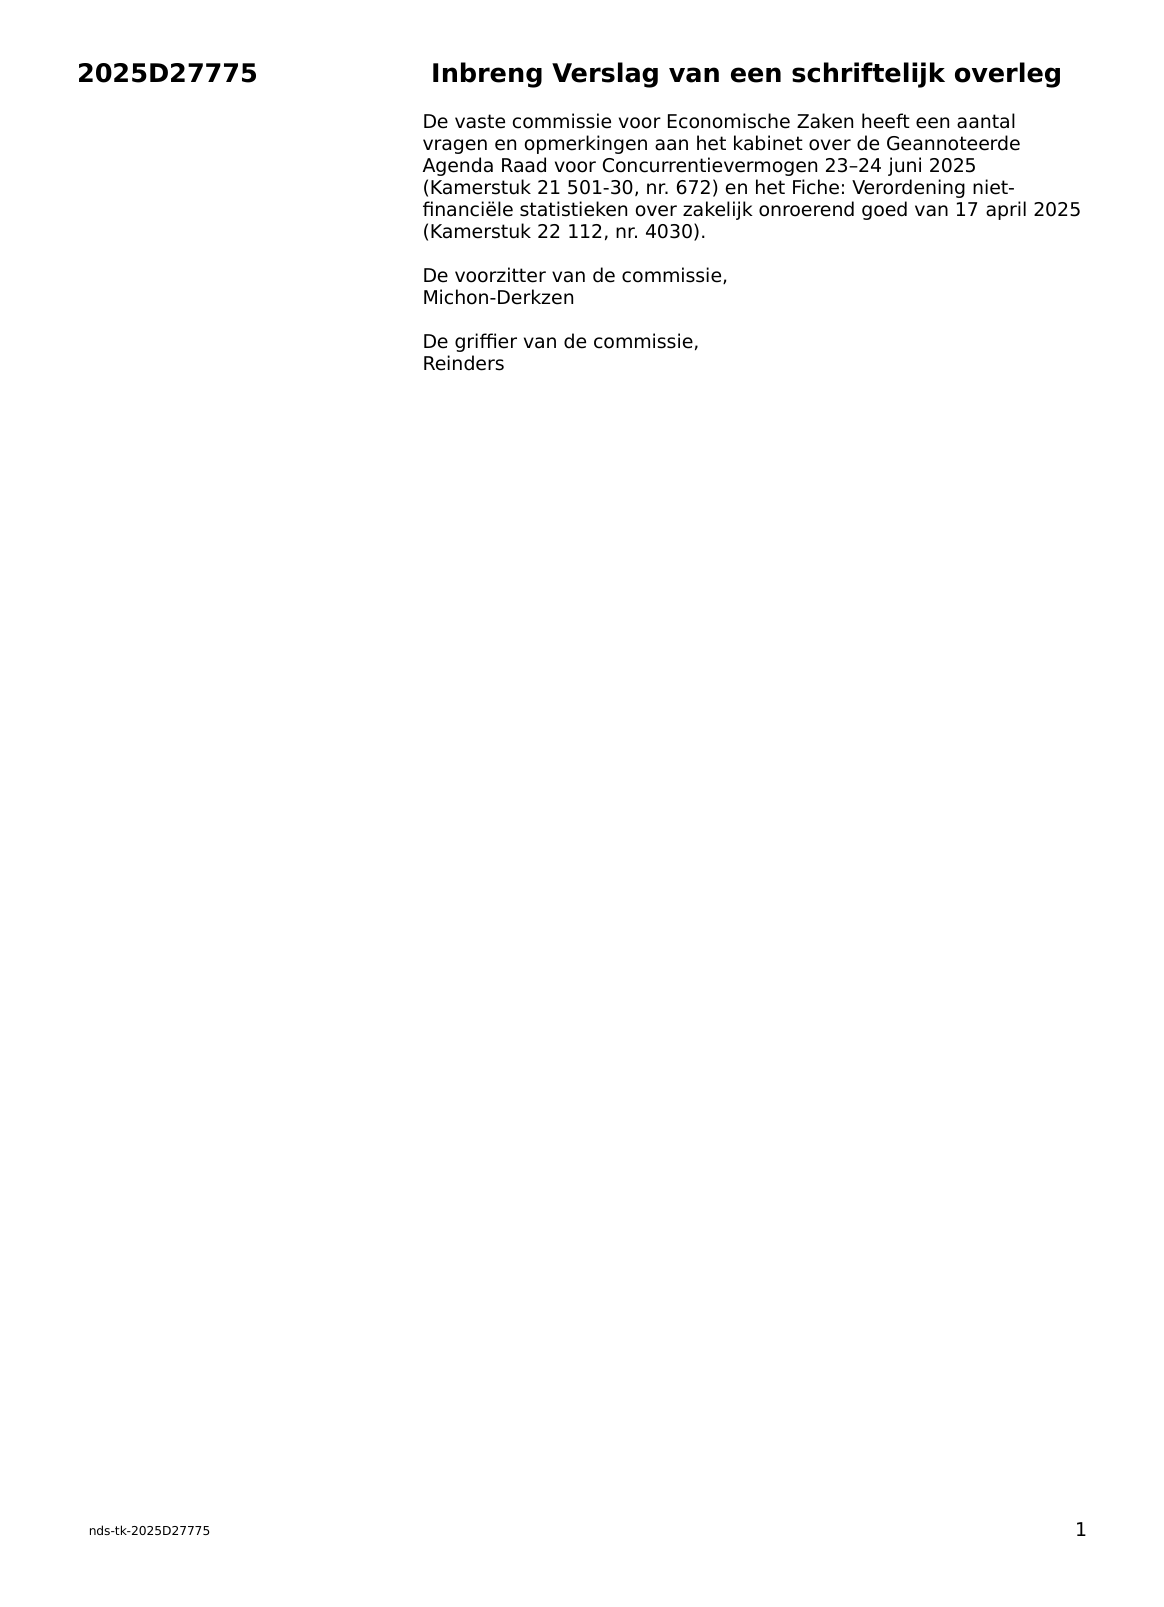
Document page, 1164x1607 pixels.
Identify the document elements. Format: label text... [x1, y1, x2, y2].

text Michon-Derkzen [422, 287, 1087, 309]
text Reinders [422, 353, 1087, 375]
text De voorzitter van de commissie, [422, 265, 1087, 287]
text 2025D27775 Inbreng Verslag van een schriftelijk overleg [77, 59, 1087, 89]
text nds-tk-2025D27775 [88, 1524, 323, 1538]
text De vaste commissie voor Economische Zaken heeft een aantal vragen en opmerkingen aan het kabinet over de Geannoteerde Agenda Raad voor Concurrentievermogen 23–24 juni 2025 (Kamerstuk 21 501-30, nr. 672) en het Fiche: Verordening niet-financiële statistieken over zakelijk onroerend goed van 17 april 2025 (Kamerstuk 22 112, nr. 4030). [422, 111, 1087, 243]
text De griffier van de commissie, [422, 331, 1087, 353]
